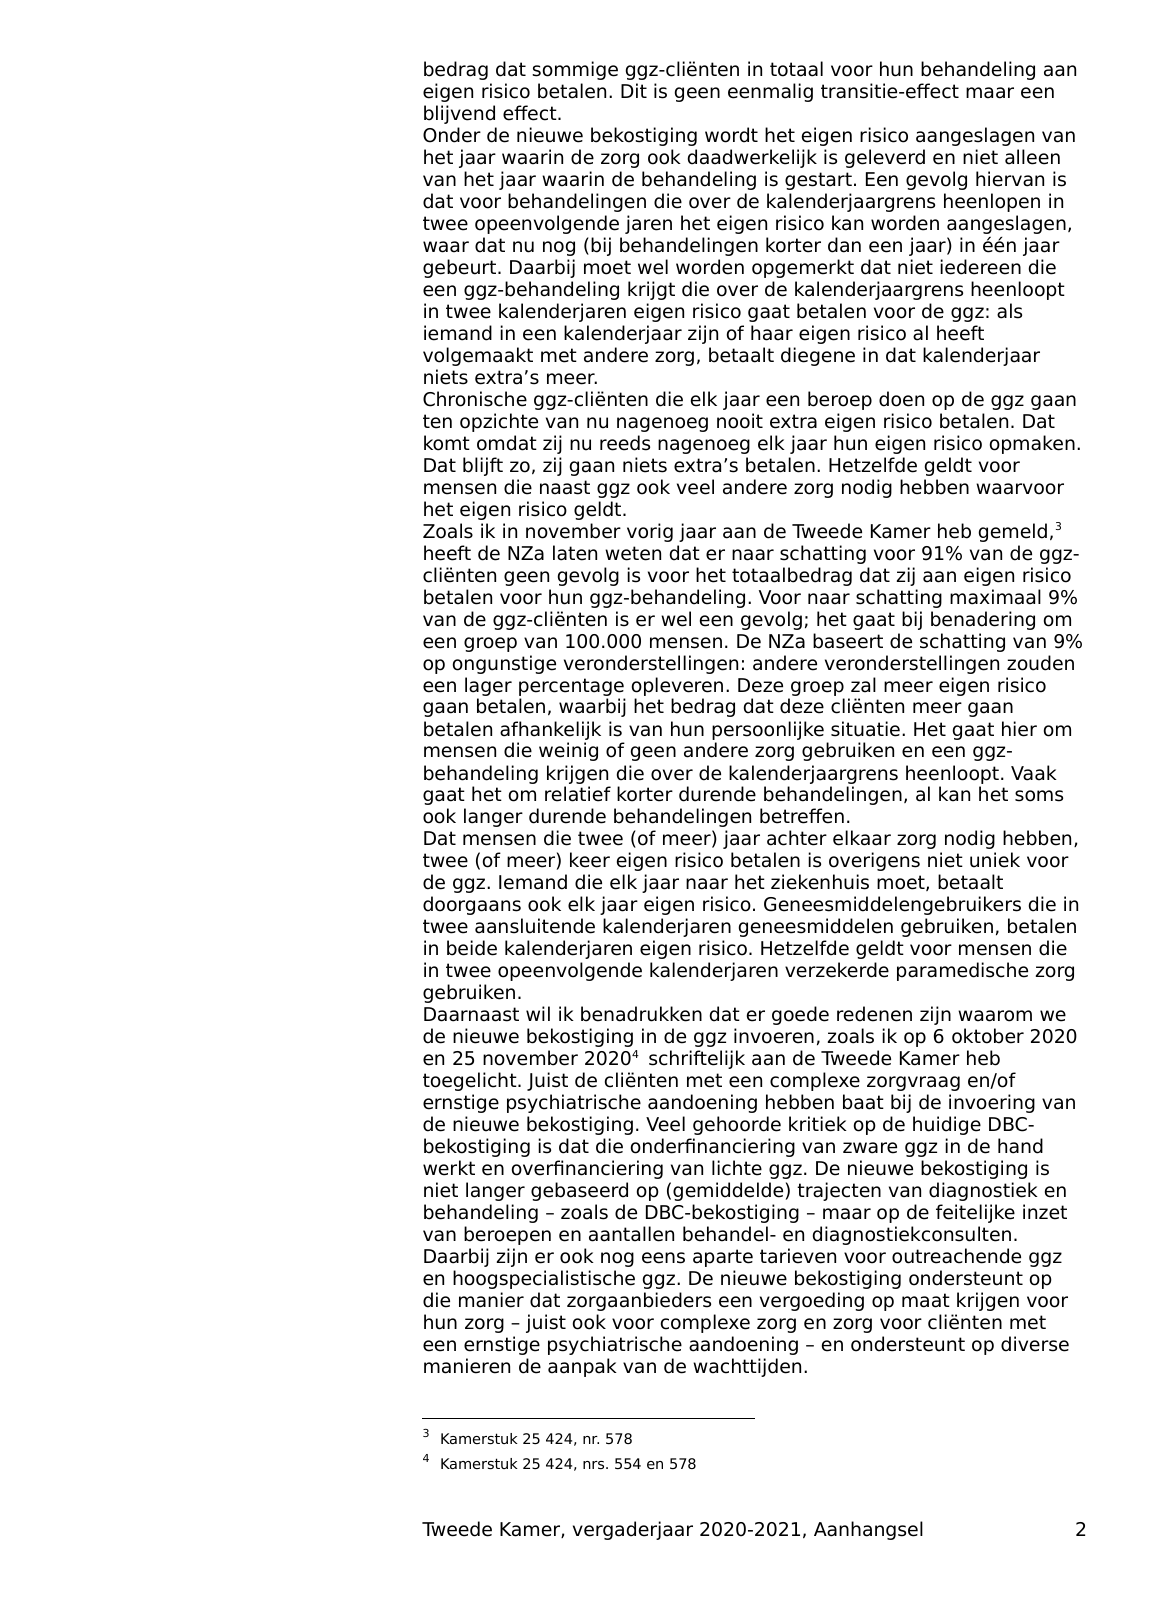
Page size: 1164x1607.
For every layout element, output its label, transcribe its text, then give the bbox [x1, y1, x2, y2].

text Dat mensen die twee (of meer) jaar achter elkaar zorg nodig hebben, twee (of meer) keer eigen risico betalen is overigens niet uniek voor de ggz. Iemand die elk jaar naar het ziekenhuis moet, betaalt doorgaans ook elk jaar eigen risico. Geneesmiddelengebruikers die in twee aansluitende kalenderjaren geneesmiddelen gebruiken, betalen in beide kalenderjaren eigen risico. Hetzelfde geldt voor mensen die in twee opeenvolgende kalenderjaren verzekerde paramedische zorg gebruiken. [422, 828, 1087, 1004]
text bedrag dat sommige ggz-cliënten in totaal voor hun behandeling aan eigen risico betalen. Dit is geen eenmalig transitie-effect maar een blijvend effect. [422, 59, 1087, 125]
text Zoals ik in november vorig jaar aan de Tweede Kamer heb gemeld, heeft de NZa laten weten dat er naar schatting voor 91% van de ggz-cliënten geen gevolg is voor het totaalbedrag dat zij aan eigen risico betalen voor hun ggz-behandeling. Voor naar schatting maximaal 9% van de ggz-cliënten is er wel een gevolg; het gaat bij benadering om een groep van 100.000 mensen. De NZa baseert de schatting van 9% op ongunstige veronderstellingen: andere veronderstellingen zouden een lager percentage opleveren. Deze groep zal meer eigen risico gaan betalen, waarbij het bedrag dat deze cliënten meer gaan betalen afhankelijk is van hun persoonlijke situatie. Het gaat hier om mensen die weinig of geen andere zorg gebruiken en een ggz-behandeling krijgen die over de kalenderjaargrens heenloopt. Vaak gaat het om relatief korter durende behandelingen, al kan het soms ook langer durende behandelingen betreffen. [422, 521, 1087, 828]
text Daarnaast wil ik benadrukken dat er goede redenen zijn waarom we de nieuwe bekostiging in de ggz invoeren, zoals ik op 6 oktober 2020 en 25 november 2020 schriftelijk aan de Tweede Kamer heb toegelicht. Juist de cliënten met een complexe zorgvraag en/of ernstige psychiatrische aandoening hebben baat bij de invoering van de nieuwe bekostiging. Veel gehoorde kritiek op de huidige DBC-bekostiging is dat die onderfinanciering van zware ggz in de hand werkt en overfinanciering van lichte ggz. De nieuwe bekostiging is niet langer gebaseerd op (gemiddelde) trajecten van diagnostiek en behandeling – zoals de DBC-bekostiging – maar op de feitelijke inzet van beroepen en aantallen behandel- en diagnostiekconsulten. Daarbij zijn er ook nog eens aparte tarieven voor outreachende ggz en hoogspecialistische ggz. De nieuwe bekostiging ondersteunt op die manier dat zorgaanbieders een vergoeding op maat krijgen voor hun zorg – juist ook voor complexe zorg en zorg voor cliënten met een ernstige psychiatrische aandoening – en ondersteunt op diverse manieren de aanpak van de wachttijden. [422, 1004, 1087, 1378]
text Onder de nieuwe bekostiging wordt het eigen risico aangeslagen van het jaar waarin de zorg ook daadwerkelijk is geleverd en niet alleen van het jaar waarin de behandeling is gestart. Een gevolg hiervan is dat voor behandelingen die over de kalenderjaargrens heenlopen in twee opeenvolgende jaren het eigen risico kan worden aangeslagen, waar dat nu nog (bij behandelingen korter dan een jaar) in één jaar gebeurt. Daarbij moet wel worden opgemerkt dat niet iedereen die een ggz-behandeling krijgt die over de kalenderjaargrens heenloopt in twee kalenderjaren eigen risico gaat betalen voor de ggz: als iemand in een kalenderjaar zijn of haar eigen risico al heeft volgemaakt met andere zorg, betaalt diegene in dat kalenderjaar niets extra’s meer. [422, 125, 1087, 389]
text Kamerstuk 25 424, nrs. 554 en 578 [422, 1452, 1087, 1474]
text Chronische ggz-cliënten die elk jaar een beroep doen op de ggz gaan ten opzichte van nu nagenoeg nooit extra eigen risico betalen. Dat komt omdat zij nu reeds nagenoeg elk jaar hun eigen risico opmaken. Dat blijft zo, zij gaan niets extra’s betalen. Hetzelfde geldt voor mensen die naast ggz ook veel andere zorg nodig hebben waarvoor het eigen risico geldt. [422, 389, 1087, 521]
text Kamerstuk 25 424, nr. 578 [422, 1427, 1087, 1449]
